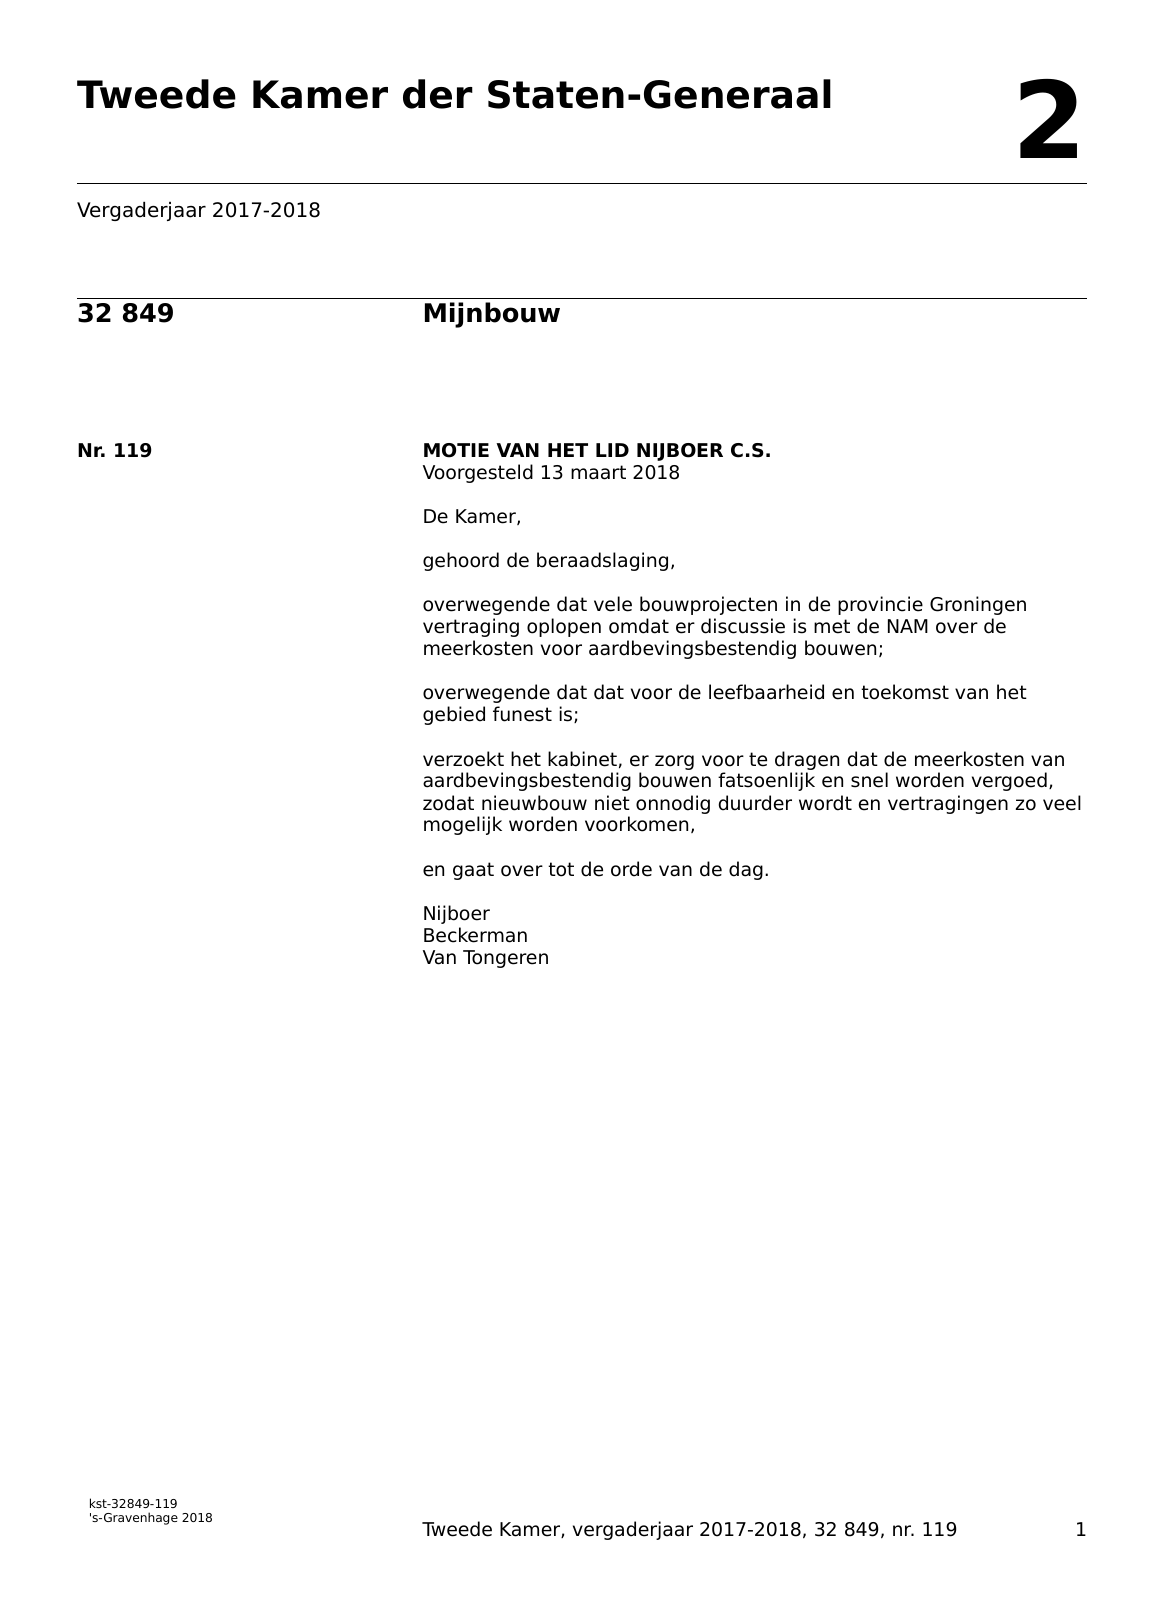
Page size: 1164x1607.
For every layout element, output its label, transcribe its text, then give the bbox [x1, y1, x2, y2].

table_cell Vergaderjaar 2017-2018 [77, 184, 1087, 298]
text Nijboer [422, 903, 1087, 925]
subtitle 32 849 Mijnbouw [77, 299, 1087, 329]
text overwegende dat dat voor de leefbaarheid en toekomst van het gebied funest is; [422, 682, 1087, 726]
text gehoord de beraadslaging, [422, 550, 1087, 572]
text 's-Gravenhage 2018 [88, 1511, 323, 1525]
table_header 2 [886, 59, 1087, 183]
text Beckerman [422, 925, 1087, 947]
text verzoekt het kabinet, er zorg voor te dragen dat de meerkosten van aardbevingsbestendig bouwen fatsoenlijk en snel worden vergoed, zodat nieuwbouw niet onnodig duurder wordt en vertragingen zo veel mogelijk worden voorkomen, [422, 748, 1087, 836]
text Voorgesteld 13 maart 2018 [422, 462, 1087, 484]
text en gaat over tot de orde van de dag. [422, 858, 1087, 881]
text Van Tongeren [422, 947, 1087, 969]
table_header Tweede Kamer der Staten-Generaal [77, 59, 886, 183]
subtitle Nr. 119 MOTIE VAN HET LID NIJBOER C.S. [77, 440, 1087, 462]
text De Kamer, [422, 506, 1087, 528]
text kst-32849-119 [88, 1497, 323, 1511]
text overwegende dat vele bouwprojecten in de provincie Groningen vertraging oplopen omdat er discussie is met de NAM over de meerkosten voor aardbevingsbestendig bouwen; [422, 594, 1087, 660]
